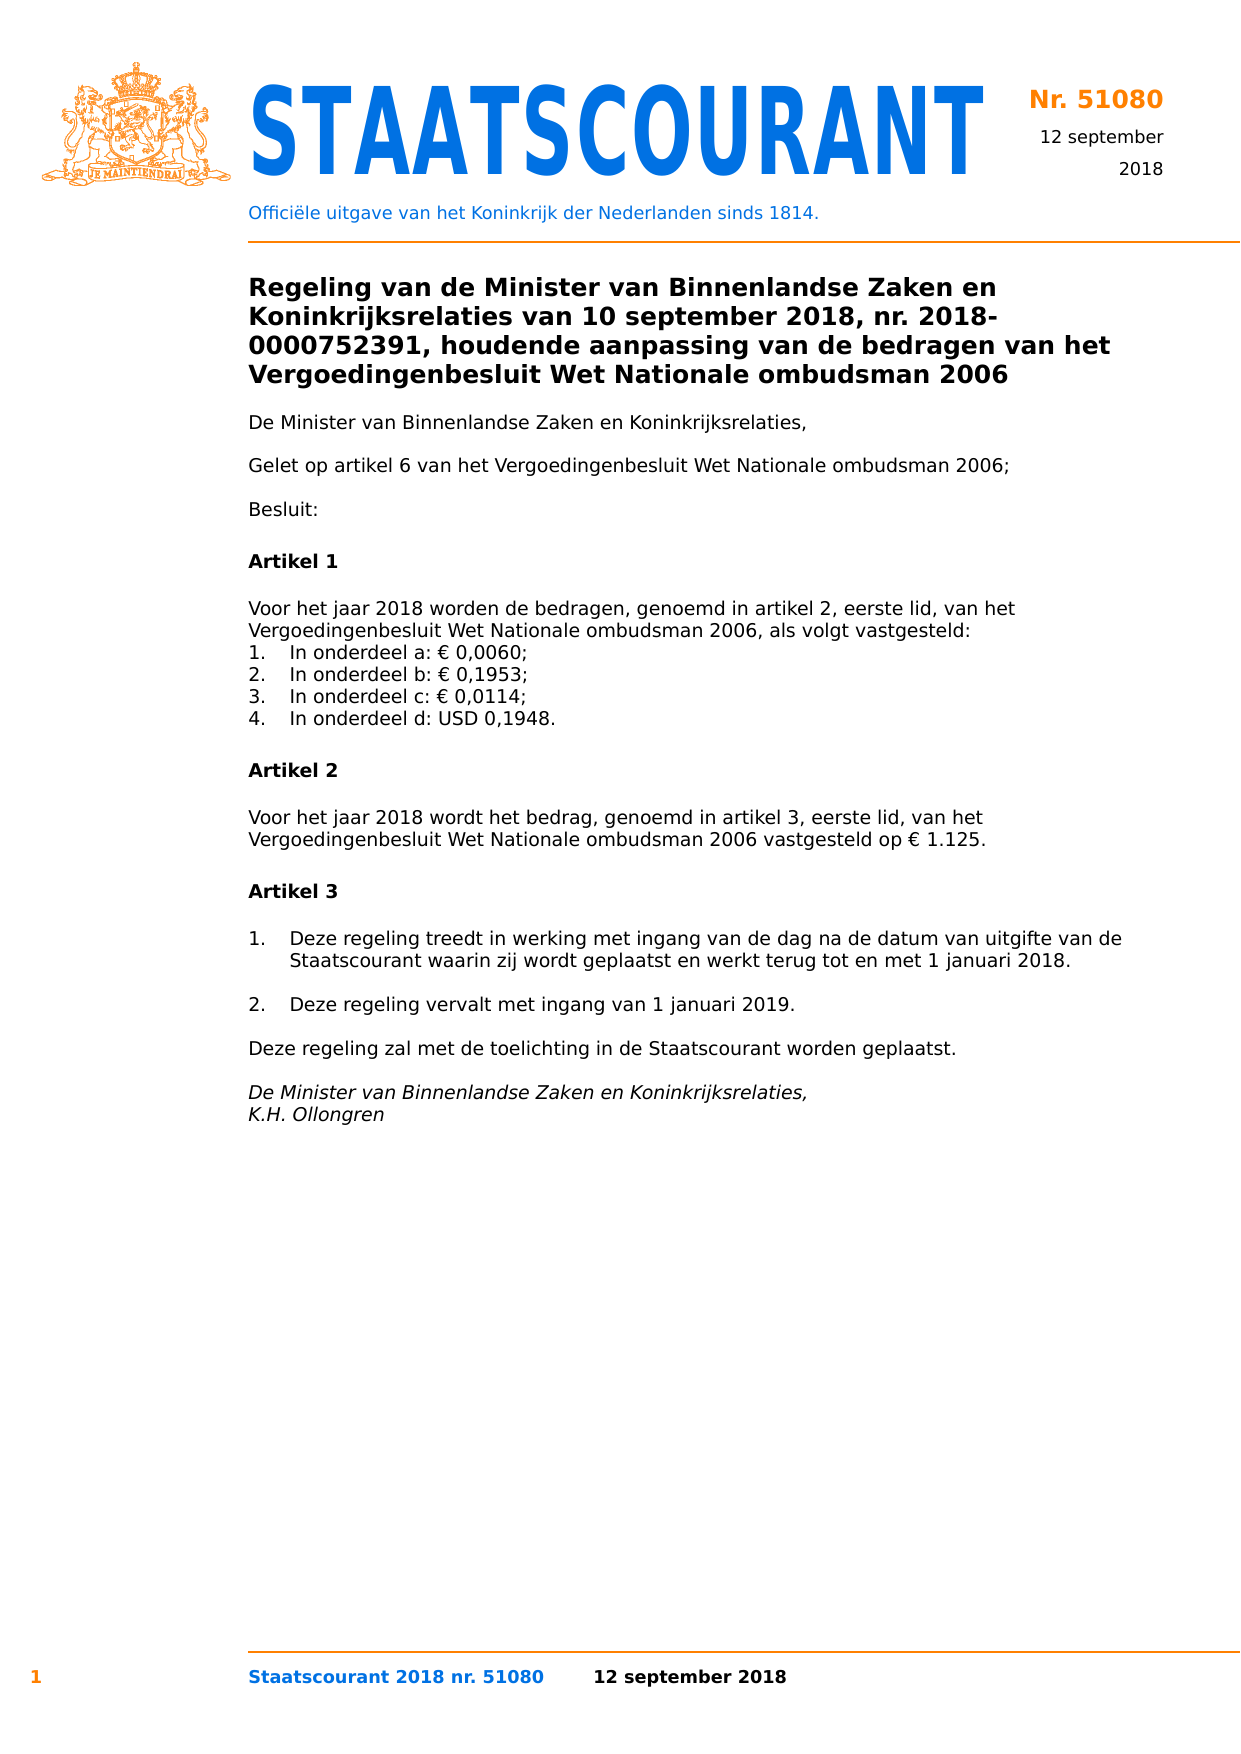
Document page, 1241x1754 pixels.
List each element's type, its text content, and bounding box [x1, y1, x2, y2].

table_cell 12 september [998, 121, 1240, 153]
text De Minister van Binnenlandse Zaken en Koninkrijksrelaties, [248, 412, 1163, 433]
subtitle Artikel 3 [248, 881, 1163, 903]
text 1. Deze regeling treedt in werking met ingang van de dag na de datum van uitgifte van de Staatscourant waarin zij wordt geplaatst en werkt terug tot en met 1 januari 2018. [248, 928, 1163, 972]
table_header [25, 62, 248, 241]
text 1. In onderdeel a: € 0,0060; [248, 642, 1163, 664]
text 4. In onderdeel d: USD 0,1948. [248, 708, 1163, 730]
text Besluit: [248, 499, 1163, 521]
text 2. In onderdeel b: € 0,1953; [248, 664, 1163, 686]
text Voor het jaar 2018 wordt het bedrag, genoemd in artikel 3, eerste lid, van het Vergoedingenbesluit Wet Nationale ombudsman 2006 vastgesteld op € 1.125. [248, 807, 1163, 851]
subtitle Artikel 1 [248, 551, 1163, 573]
table_header Nr. 51080 [998, 62, 1240, 121]
text Gelet op artikel 6 van het Vergoedingenbesluit Wet Nationale ombudsman 2006; [248, 455, 1163, 477]
picture [41, 62, 231, 186]
text 3. In onderdeel c: € 0,0114; [248, 686, 1163, 708]
table_cell Officiële uitgave van het Koninkrijk der Nederlanden sinds 1814. [248, 203, 1240, 241]
subtitle Regeling van de Minister van Binnenlandse Zaken en Koninkrijksrelaties van 10 september 2018, nr. 2018-0000752391, houdende aanpassing van de bedragen van het Vergoedingenbesluit Wet Nationale ombudsman 2006 [248, 273, 1163, 390]
table_cell 2018 [998, 153, 1240, 203]
text De Minister van Binnenlandse Zaken en Koninkrijksrelaties, K.H. Ollongren [248, 1082, 1163, 1126]
text 2. Deze regeling vervalt met ingang van 1 januari 2019. [248, 994, 1163, 1016]
text Voor het jaar 2018 worden de bedragen, genoemd in artikel 2, eerste lid, van het Vergoedingenbesluit Wet Nationale ombudsman 2006, als volgt vastgesteld: [248, 598, 1163, 642]
subtitle Artikel 2 [248, 760, 1163, 782]
table_header STAATSCOURANT [248, 62, 998, 203]
text Deze regeling zal met de toelichting in de Staatscourant worden geplaatst. [248, 1038, 1163, 1060]
